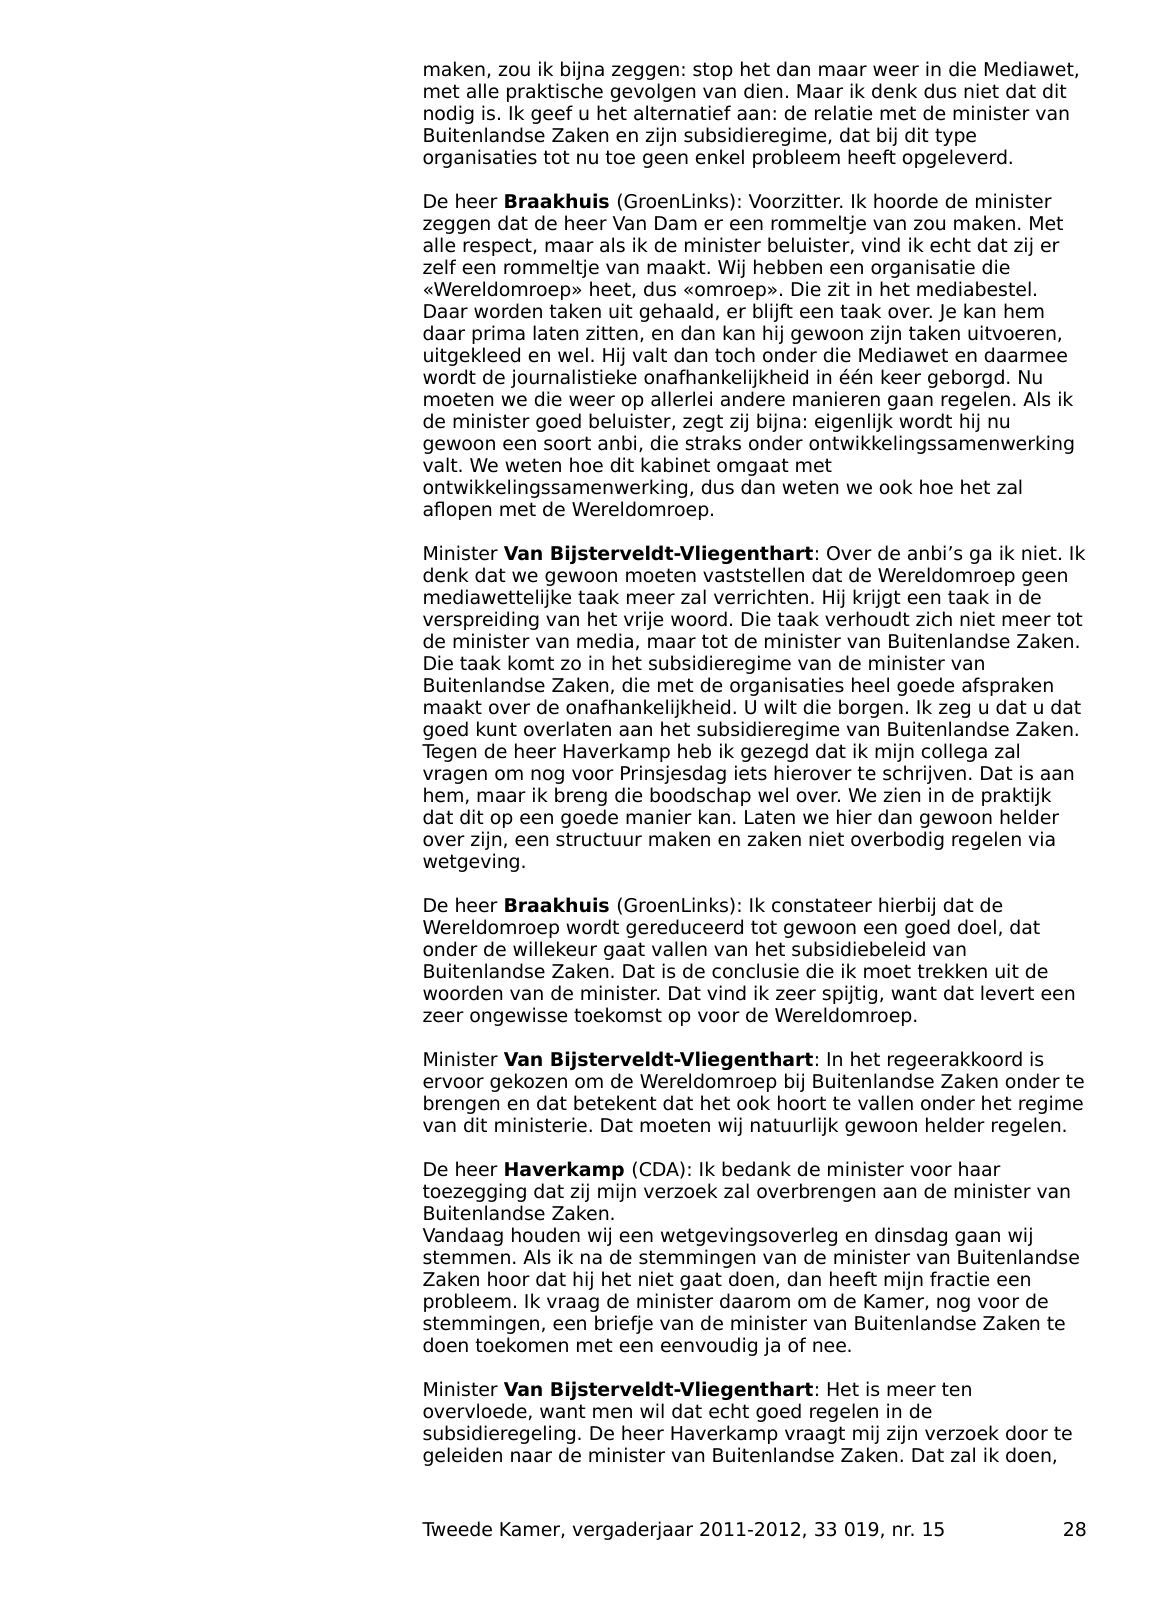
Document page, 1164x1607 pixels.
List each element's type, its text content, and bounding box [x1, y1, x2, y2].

text Vandaag houden wij een wetgevingsoverleg en dinsdag gaan wij stemmen. Als ik na de stemmingen van de minister van Buitenlandse Zaken hoor dat hij het niet gaat doen, dan heeft mijn fractie een probleem. Ik vraag de minister daarom om de Kamer, nog voor de stemmingen, een briefje van de minister van Buitenlandse Zaken te doen toekomen met een eenvoudig ja of nee. [422, 1225, 1087, 1357]
text maken, zou ik bijna zeggen: stop het dan maar weer in die Mediawet, met alle praktische gevolgen van dien. Maar ik denk dus niet dat dit nodig is. Ik geef u het alternatief aan: de relatie met de minister van Buitenlandse Zaken en zijn subsidieregime, dat bij dit type organisaties tot nu toe geen enkel probleem heeft opgeleverd. [422, 59, 1087, 169]
text De heer Haverkamp (CDA): Ik bedank de minister voor haar toezegging dat zij mijn verzoek zal overbrengen aan de minister van Buitenlandse Zaken. [422, 1159, 1087, 1225]
text De heer Braakhuis (GroenLinks): Ik constateer hierbij dat de Wereldomroep wordt gereduceerd tot gewoon een goed doel, dat onder de willekeur gaat vallen van het subsidiebeleid van Buitenlandse Zaken. Dat is de conclusie die ik moet trekken uit de woorden van de minister. Dat vind ik zeer spijtig, want dat levert een zeer ongewisse toekomst op voor de Wereldomroep. [422, 895, 1087, 1027]
text De heer Braakhuis (GroenLinks): Voorzitter. Ik hoorde de minister zeggen dat de heer Van Dam er een rommeltje van zou maken. Met alle respect, maar als ik de minister beluister, vind ik echt dat zij er zelf een rommeltje van maakt. Wij hebben een organisatie die «Wereldomroep» heet, dus «omroep». Die zit in het mediabestel. Daar worden taken uit gehaald, er blijft een taak over. Je kan hem daar prima laten zitten, en dan kan hij gewoon zijn taken uitvoeren, uitgekleed en wel. Hij valt dan toch onder die Mediawet en daarmee wordt de journalistieke onafhankelijkheid in één keer geborgd. Nu moeten we die weer op allerlei andere manieren gaan regelen. Als ik de minister goed beluister, zegt zij bijna: eigenlijk wordt hij nu gewoon een soort anbi, die straks onder ontwikkelingssamenwerking valt. We weten hoe dit kabinet omgaat met ontwikkelingssamenwerking, dus dan weten we ook hoe het zal aflopen met de Wereldomroep. [422, 191, 1087, 521]
text Minister Van Bijsterveldt-Vliegenthart: In het regeerakkoord is ervoor gekozen om de Wereldomroep bij Buitenlandse Zaken onder te brengen en dat betekent dat het ook hoort te vallen onder het regime van dit ministerie. Dat moeten wij natuurlijk gewoon helder regelen. [422, 1049, 1087, 1137]
text Minister Van Bijsterveldt-Vliegenthart: Het is meer ten overvloede, want men wil dat echt goed regelen in de subsidieregeling. De heer Haverkamp vraagt mij zijn verzoek door te geleiden naar de minister van Buitenlandse Zaken. Dat zal ik doen, [422, 1379, 1087, 1467]
text Minister Van Bijsterveldt-Vliegenthart: Over de anbi’s ga ik niet. Ik denk dat we gewoon moeten vaststellen dat de Wereldomroep geen mediawettelijke taak meer zal verrichten. Hij krijgt een taak in de verspreiding van het vrije woord. Die taak verhoudt zich niet meer tot de minister van media, maar tot de minister van Buitenlandse Zaken. Die taak komt zo in het subsidieregime van de minister van Buitenlandse Zaken, die met de organisaties heel goede afspraken maakt over de onafhankelijkheid. U wilt die borgen. Ik zeg u dat u dat goed kunt overlaten aan het subsidieregime van Buitenlandse Zaken. Tegen de heer Haverkamp heb ik gezegd dat ik mijn collega zal vragen om nog voor Prinsjesdag iets hierover te schrijven. Dat is aan hem, maar ik breng die boodschap wel over. We zien in de praktijk dat dit op een goede manier kan. Laten we hier dan gewoon helder over zijn, een structuur maken en zaken niet overbodig regelen via wetgeving. [422, 543, 1087, 873]
